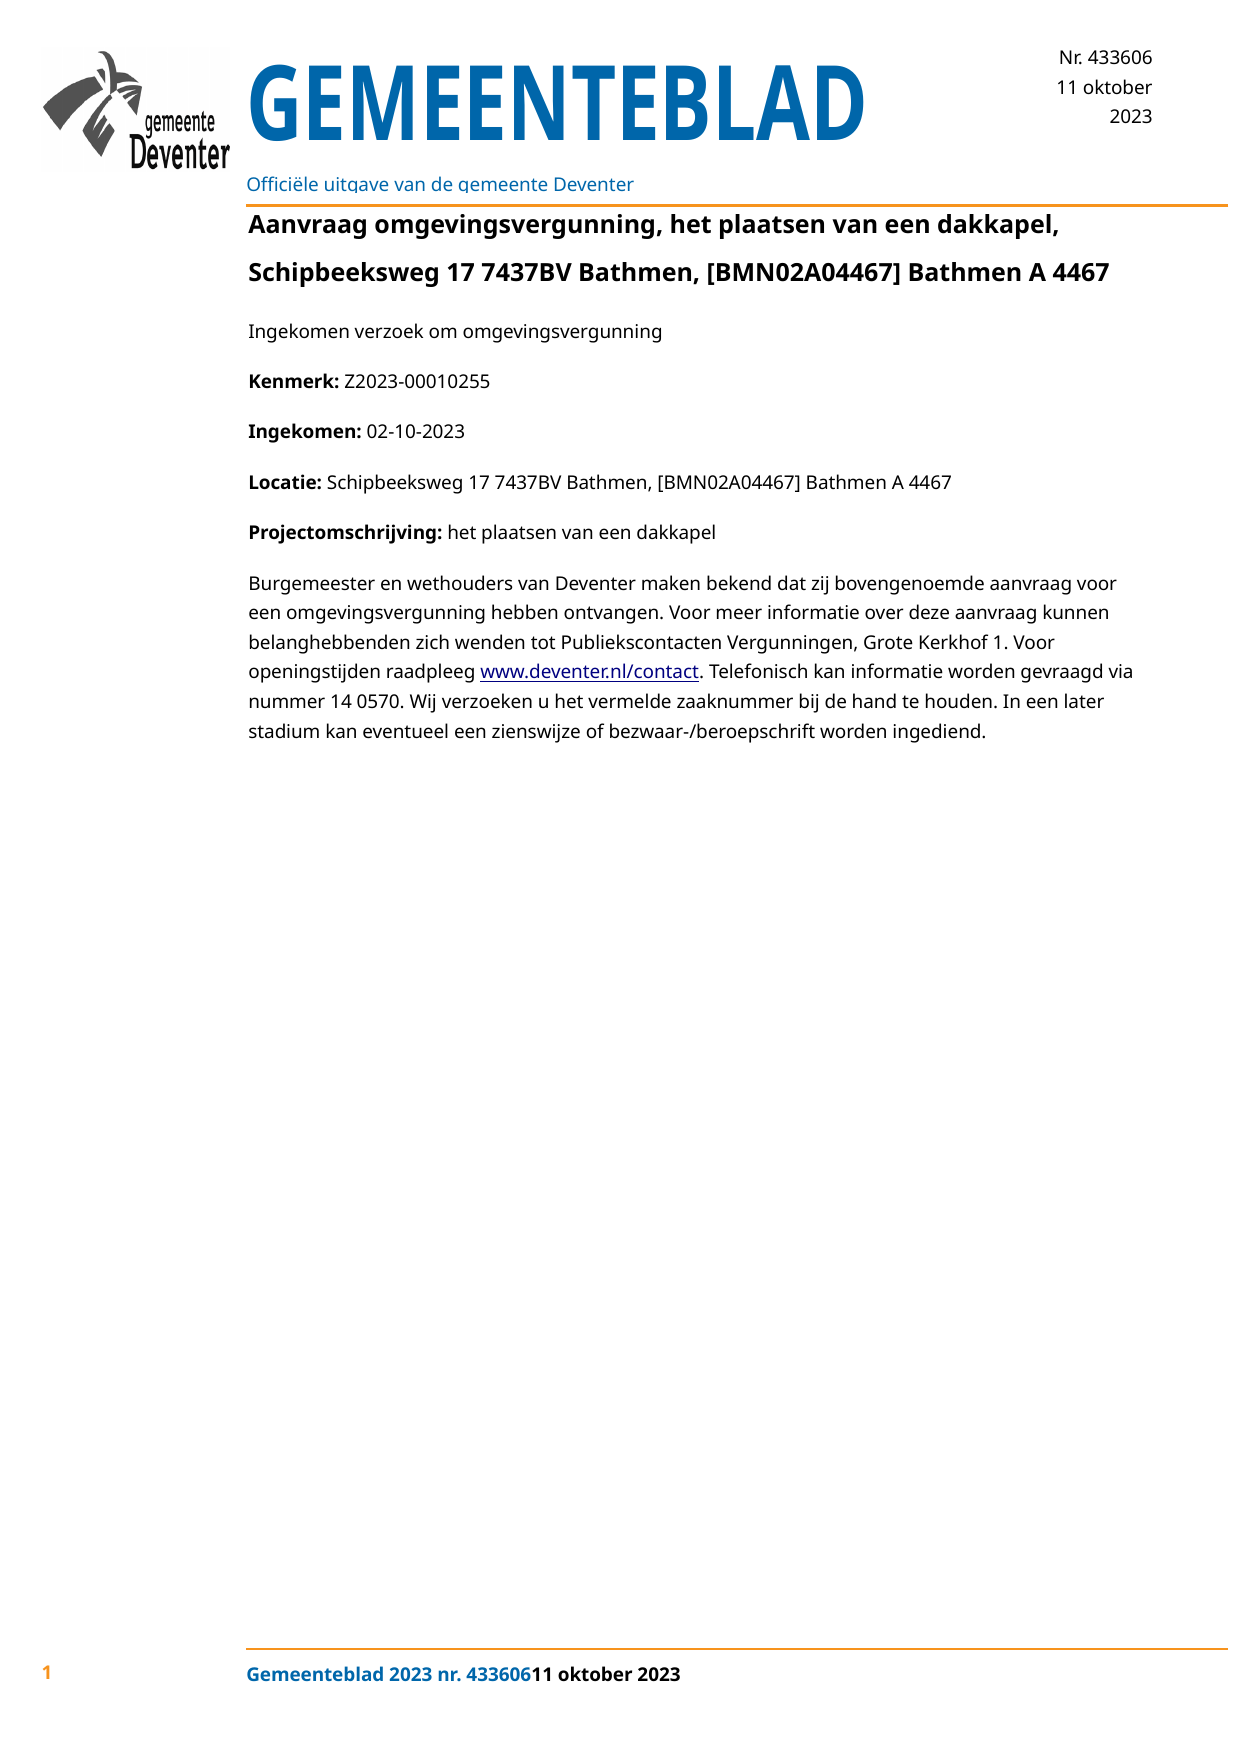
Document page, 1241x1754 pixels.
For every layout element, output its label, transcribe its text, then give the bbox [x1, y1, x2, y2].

text Burgemeester en wethouders van Deventer maken bekend dat zij bovengenoemde aanvraag voor een omgevingsvergunning hebben ontvangen. Voor meer informatie over deze aanvraag kunnen belanghebbenden zich wenden tot Publiekscontacten Vergunningen, Grote Kerkhof 1. Voor openingstijden raadpleeg www.deventer.nl/contact. Telefonisch kan informatie worden gevraagd via nummer 14 0570. Wij verzoeken u het vermelde zaaknummer bij de hand te houden. In een later stadium kan eventueel een zienswijze of bezwaar-/beroepschrift worden ingediend. [248, 570, 1152, 744]
text Aanvraag omgevingsvergunning, het plaatsen van een dakkapel, Schipbeeksweg 17 7437BV Bathmen, [BMN02A04467] Bathmen A 4467 [248, 207, 1152, 288]
text Locatie: Schipbeeksweg 17 7437BV Bathmen, [BMN02A04467] Bathmen A 4467 [248, 469, 1152, 495]
text Kenmerk: Z2023-00010255 [248, 368, 1152, 394]
text Ingekomen verzoek om omgevingsvergunning [248, 318, 1152, 344]
text Projectomschrijving: het plaatsen van een dakkapel [248, 519, 1152, 545]
text Ingekomen: 02-10-2023 [248, 419, 1152, 444]
picture [41, 47, 231, 172]
